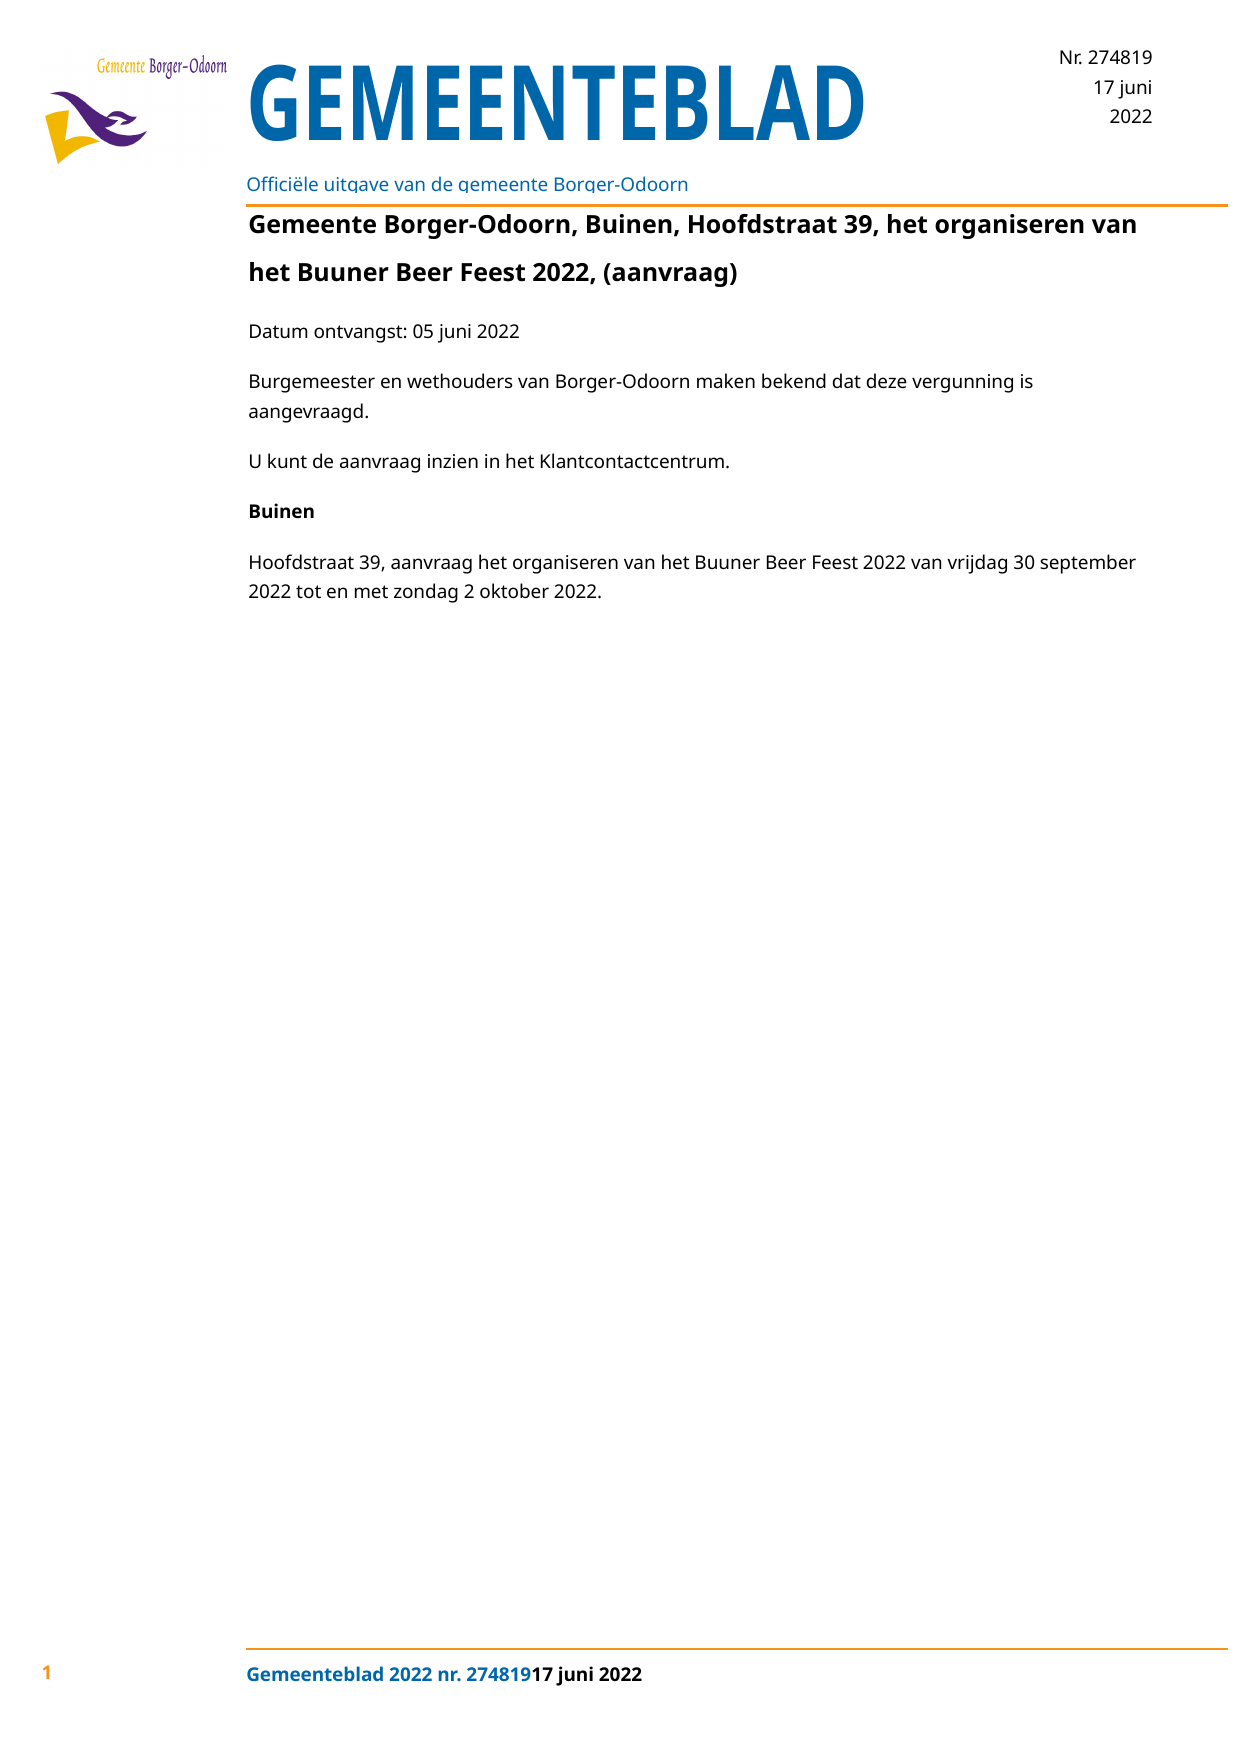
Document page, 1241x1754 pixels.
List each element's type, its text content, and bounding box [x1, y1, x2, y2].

text Gemeente Borger-Odoorn, Buinen, Hoofdstraat 39, het organiseren van het Buuner Beer Feest 2022, (aanvraag) [248, 207, 1152, 288]
text U kunt de aanvraag inzien in het Klantcontactcentrum. [248, 448, 1152, 474]
picture [41, 47, 231, 172]
text Datum ontvangst: 05 juni 2022 [248, 318, 1152, 344]
text Hoofdstraat 39, aanvraag het organiseren van het Buuner Beer Feest 2022 van vrijdag 30 september 2022 tot en met zondag 2 oktober 2022. [248, 549, 1152, 604]
text Burgemeester en wethouders van Borger-Odoorn maken bekend dat deze vergunning is aangevraagd. [248, 368, 1152, 424]
text Buinen [248, 499, 1152, 524]
